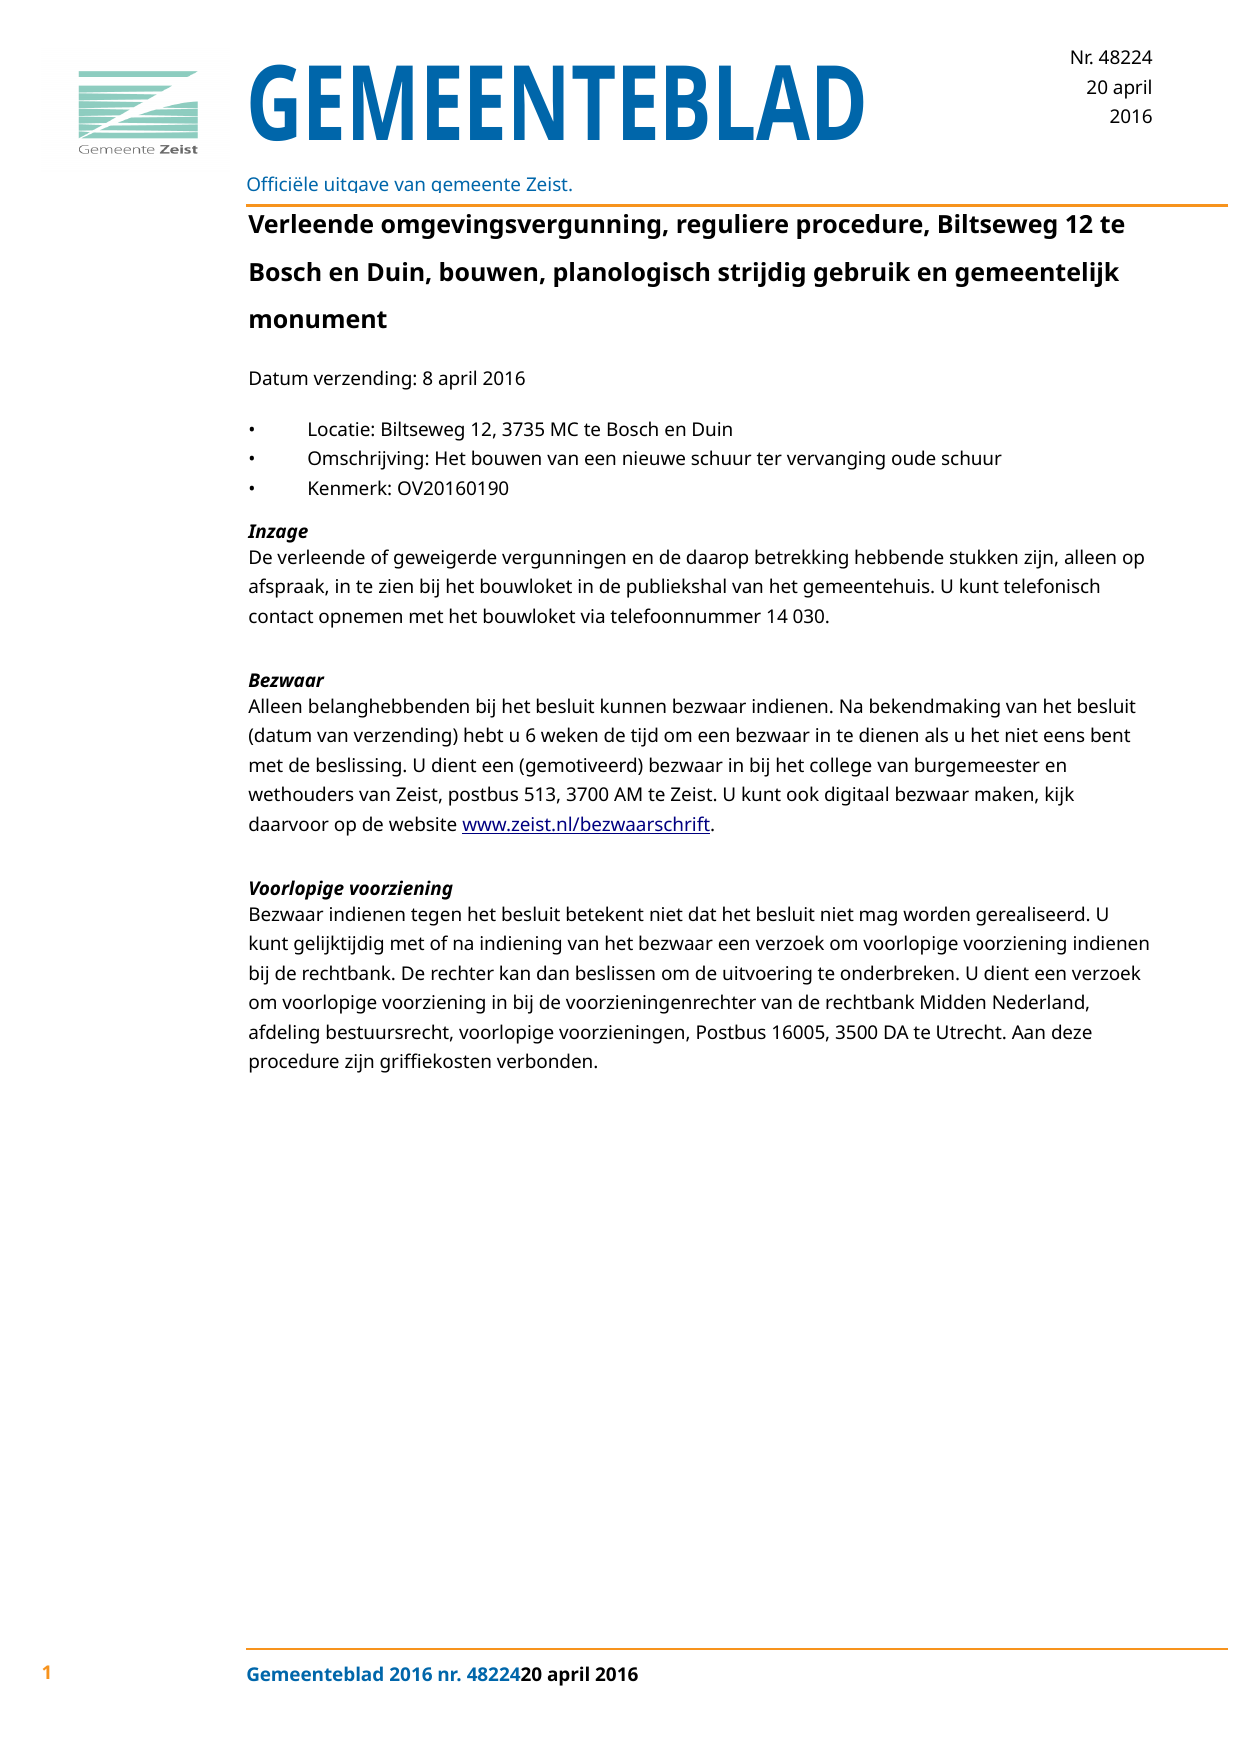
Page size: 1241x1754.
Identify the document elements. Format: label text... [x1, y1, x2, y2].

list Kenmerk: OV20160190 [248, 475, 1152, 501]
text Bezwaar [248, 667, 1152, 693]
list Omschrijving: Het bouwen van een nieuwe schuur ter vervanging oude schuur [248, 446, 1152, 471]
picture [41, 47, 231, 172]
text Inzage [248, 518, 1152, 544]
text Voorlopige voorziening [248, 875, 1152, 901]
list Locatie: Biltseweg 12, 3735 MC te Bosch en Duin [248, 416, 1152, 442]
text Datum verzending: 8 april 2016 [248, 366, 1152, 391]
text Verleende omgevingsvergunning, reguliere procedure, Biltseweg 12 te Bosch en Duin, bouwen, planologisch strijdig gebruik en gemeentelijk monument [248, 207, 1152, 336]
text De verleende of geweigerde vergunningen en de daarop betrekking hebbende stukken zijn, alleen op afspraak, in te zien bij het bouwloket in de publiekshal van het gemeentehuis. U kunt telefonisch contact opnemen met het bouwloket via telefoonnummer 14 030. [248, 544, 1152, 629]
text Alleen belanghebbenden bij het besluit kunnen bezwaar indienen. Na bekendmaking van het besluit (datum van verzending) hebt u 6 weken de tijd om een bezwaar in te dienen als u het niet eens bent met de beslissing. U dient een (gemotiveerd) bezwaar in bij het college van burgemeester en wethouders van Zeist, postbus 513, 3700 AM te Zeist. U kunt ook digitaal bezwaar maken, kijk daarvoor op de website www.zeist.nl/bezwaarschrift. [248, 693, 1152, 837]
text Bezwaar indienen tegen het besluit betekent niet dat het besluit niet mag worden gerealiseerd. U kunt gelijktijdig met of na indiening van het bezwaar een verzoek om voorlopige voorziening indienen bij de rechtbank. De rechter kan dan beslissen om de uitvoering te onderbreken. U dient een verzoek om voorlopige voorziening in bij de voorzieningenrechter van de rechtbank Midden Nederland, afdeling bestuursrecht, voorlopige voorzieningen, Postbus 16005, 3500 DA te Utrecht. Aan deze procedure zijn griffiekosten verbonden. [248, 901, 1152, 1074]
